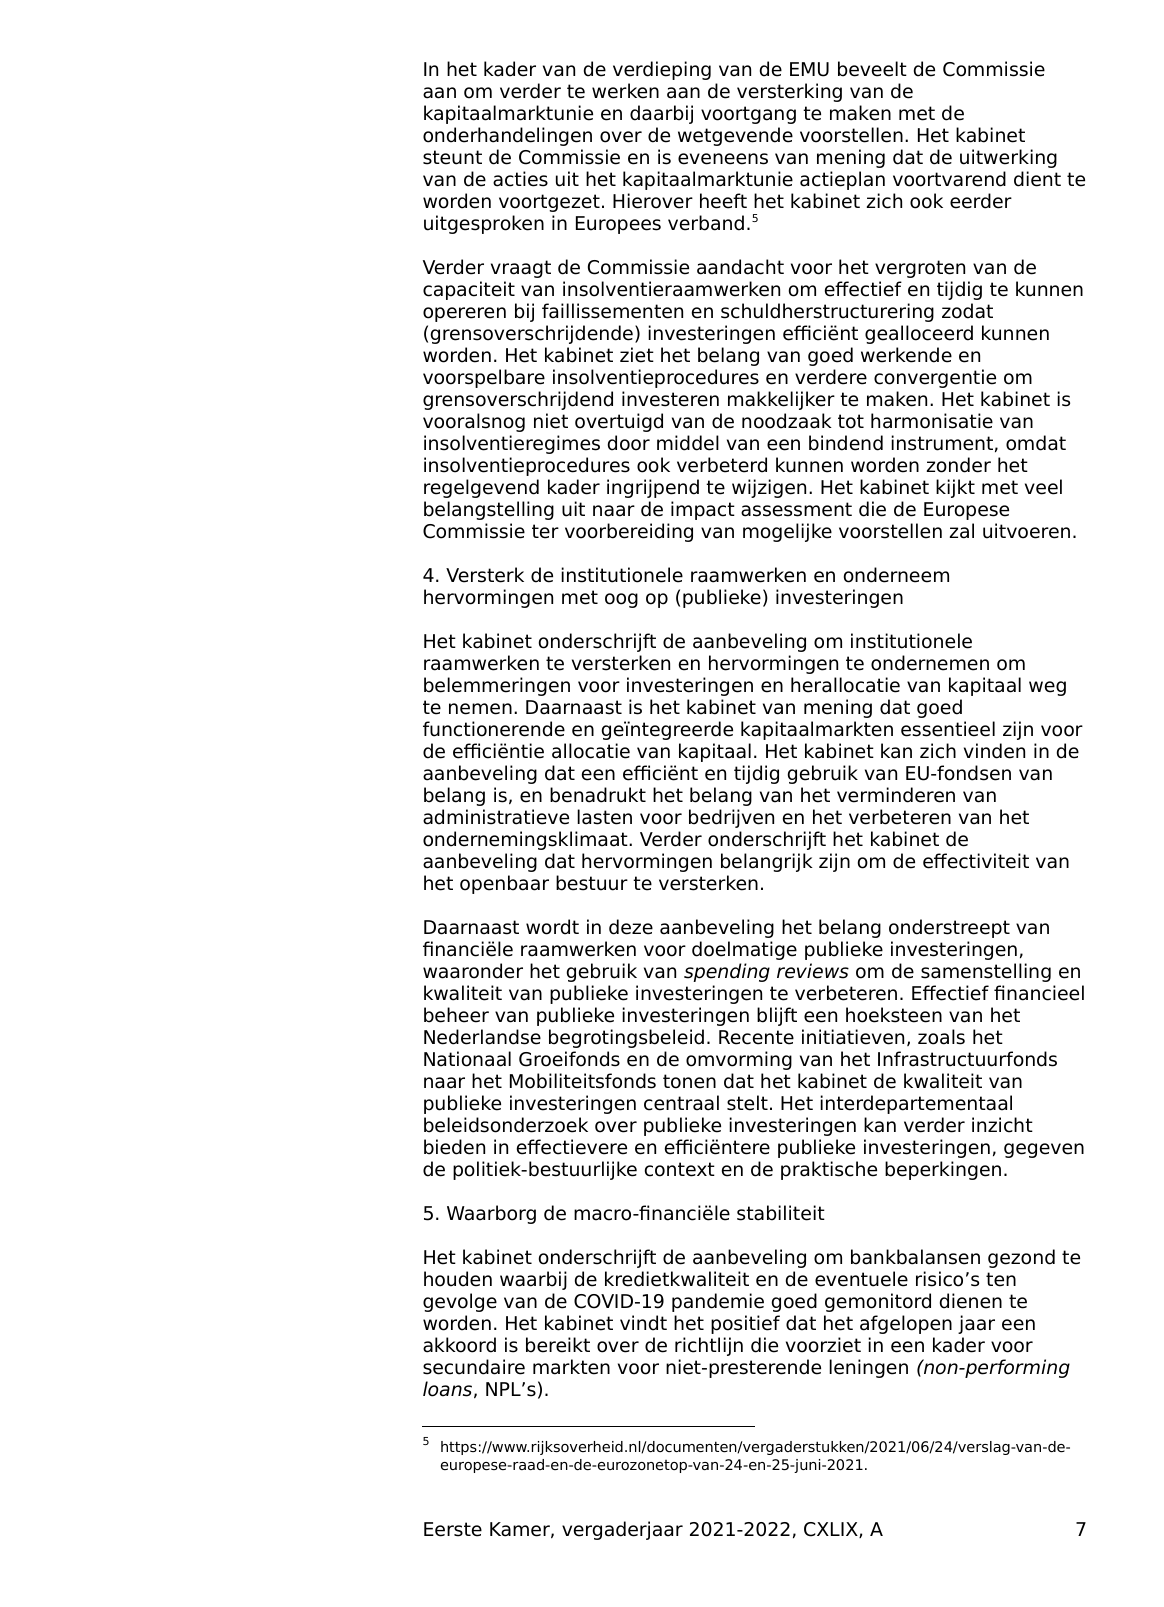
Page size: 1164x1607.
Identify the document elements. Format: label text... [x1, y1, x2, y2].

text https://www.rijksoverheid.nl/documenten/vergaderstukken/2021/06/24/verslag-van-de-europese-raad-en-de-eurozonetop-van-24-en-25-juni-2021. [422, 1435, 1087, 1474]
subtitle 4. Versterk de institutionele raamwerken en onderneem hervormingen met oog op (publieke) investeringen [422, 565, 1087, 609]
text Verder vraagt de Commissie aandacht voor het vergroten van de capaciteit van insolventieraamwerken om effectief en tijdig te kunnen opereren bij faillissementen en schuldherstructurering zodat (grensoverschrijdende) investeringen efficiënt gealloceerd kunnen worden. Het kabinet ziet het belang van goed werkende en voorspelbare insolventieprocedures en verdere convergentie om grensoverschrijdend investeren makkelijker te maken. Het kabinet is vooralsnog niet overtuigd van de noodzaak tot harmonisatie van insolventieregimes door middel van een bindend instrument, omdat insolventieprocedures ook verbeterd kunnen worden zonder het regelgevend kader ingrijpend te wijzigen. Het kabinet kijkt met veel belangstelling uit naar de impact assessment die de Europese Commissie ter voorbereiding van mogelijke voorstellen zal uitvoeren. [422, 257, 1087, 543]
subtitle 5. Waarborg de macro-financiële stabiliteit [422, 1203, 1087, 1225]
text Het kabinet onderschrijft de aanbeveling om institutionele raamwerken te versterken en hervormingen te ondernemen om belemmeringen voor investeringen en herallocatie van kapitaal weg te nemen. Daarnaast is het kabinet van mening dat goed functionerende en geïntegreerde kapitaalmarkten essentieel zijn voor de efficiëntie allocatie van kapitaal. Het kabinet kan zich vinden in de aanbeveling dat een efficiënt en tijdig gebruik van EU-fondsen van belang is, en benadrukt het belang van het verminderen van administratieve lasten voor bedrijven en het verbeteren van het ondernemingsklimaat. Verder onderschrijft het kabinet de aanbeveling dat hervormingen belangrijk zijn om de effectiviteit van het openbaar bestuur te versterken. [422, 631, 1087, 895]
text Het kabinet onderschrijft de aanbeveling om bankbalansen gezond te houden waarbij de kredietkwaliteit en de eventuele risico’s ten gevolge van de COVID-19 pandemie goed gemonitord dienen te worden. Het kabinet vindt het positief dat het afgelopen jaar een akkoord is bereikt over de richtlijn die voorziet in een kader voor secundaire markten voor niet-presterende leningen (non-performing loans, NPL’s). [422, 1247, 1087, 1401]
text Daarnaast wordt in deze aanbeveling het belang onderstreept van financiële raamwerken voor doelmatige publieke investeringen, waaronder het gebruik van spending reviews om de samenstelling en kwaliteit van publieke investeringen te verbeteren. Effectief financieel beheer van publieke investeringen blijft een hoeksteen van het Nederlandse begrotingsbeleid. Recente initiatieven, zoals het Nationaal Groeifonds en de omvorming van het Infrastructuurfonds naar het Mobiliteitsfonds tonen dat het kabinet de kwaliteit van publieke investeringen centraal stelt. Het interdepartementaal beleidsonderzoek over publieke investeringen kan verder inzicht bieden in effectievere en efficiëntere publieke investeringen, gegeven de politiek-bestuurlijke context en de praktische beperkingen. [422, 917, 1087, 1181]
text In het kader van de verdieping van de EMU beveelt de Commissie aan om verder te werken aan de versterking van de kapitaalmarktunie en daarbij voortgang te maken met de onderhandelingen over de wetgevende voorstellen. Het kabinet steunt de Commissie en is eveneens van mening dat de uitwerking van de acties uit het kapitaalmarktunie actieplan voortvarend dient te worden voortgezet. Hierover heeft het kabinet zich ook eerder uitgesproken in Europees verband. [422, 59, 1087, 235]
